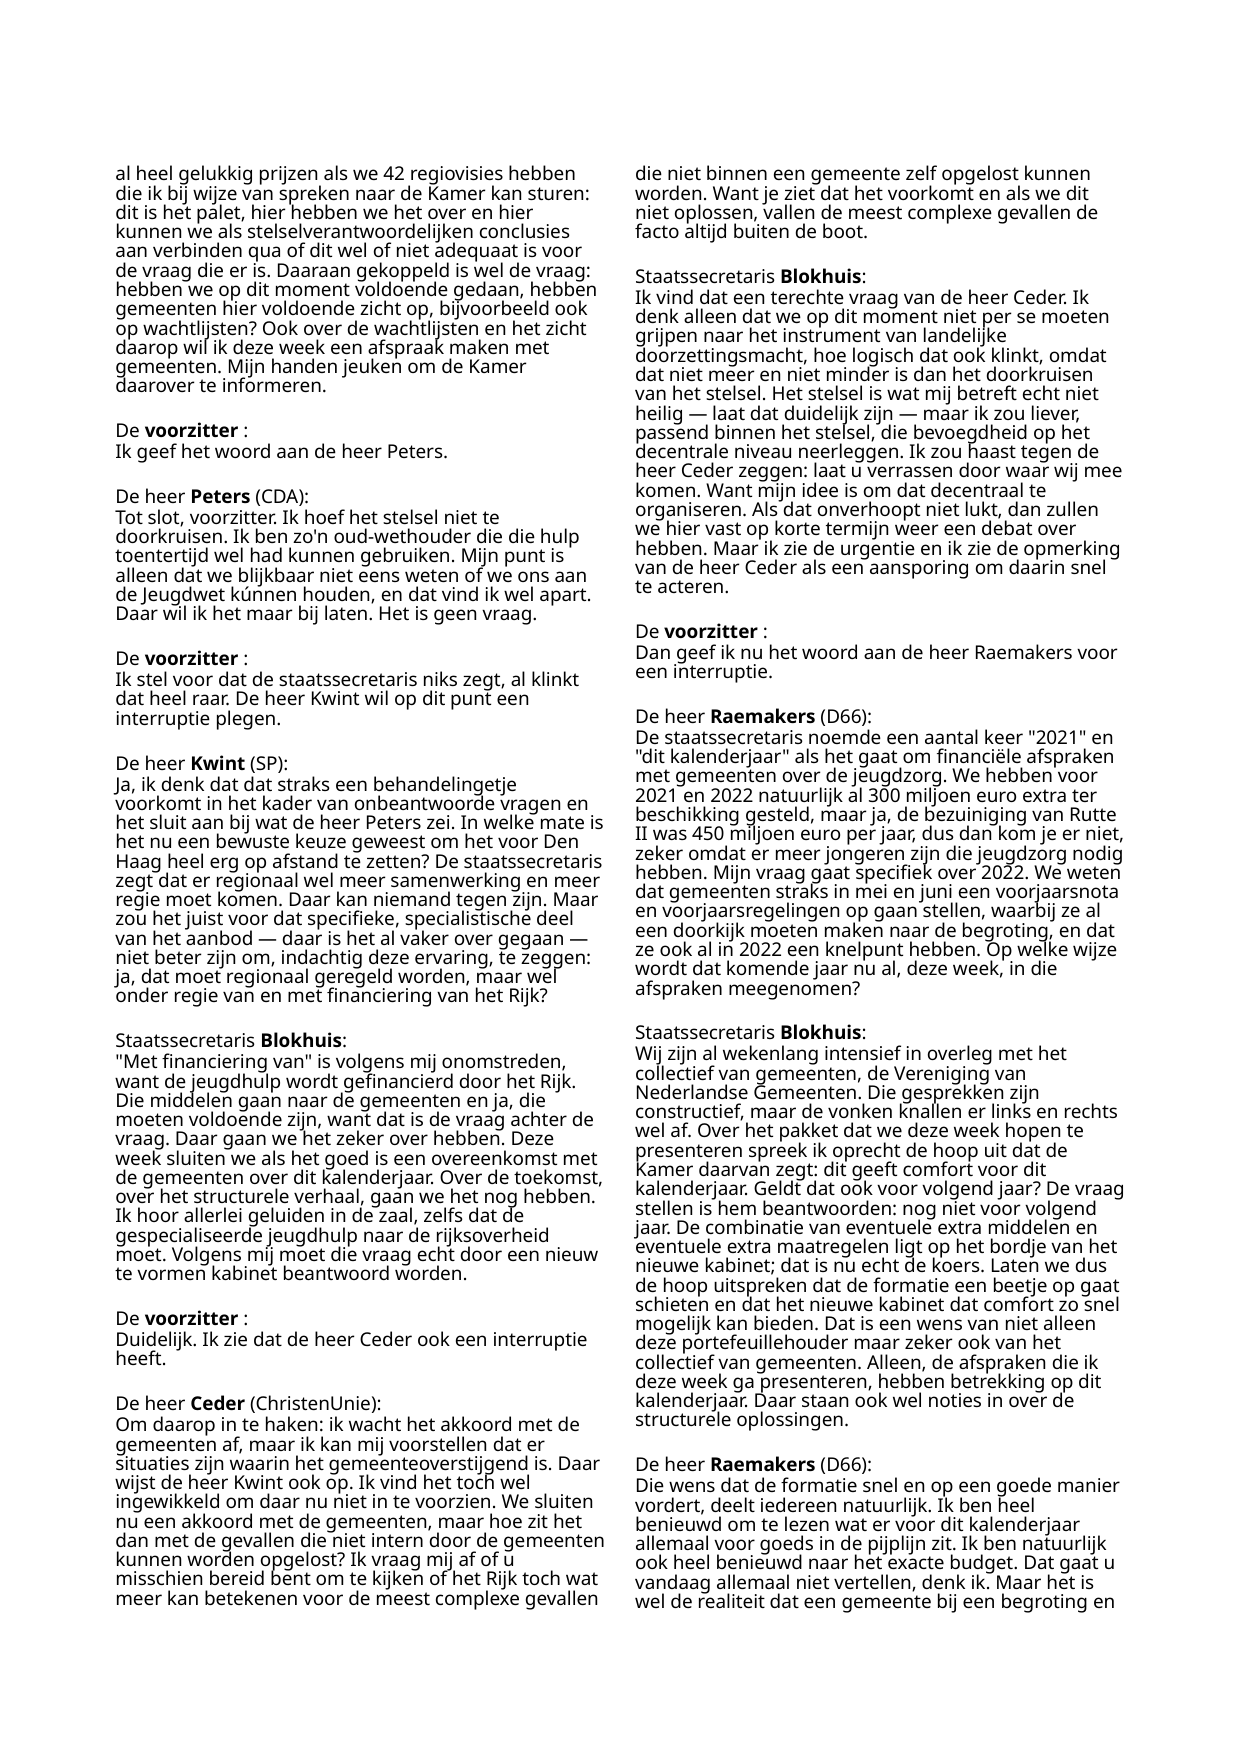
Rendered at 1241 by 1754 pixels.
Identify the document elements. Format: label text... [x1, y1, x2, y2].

text De heer Raemakers (D66): [635, 1452, 1125, 1477]
text Duidelijk. Ik zie dat de heer Ceder ook een interruptie heeft. [115, 1331, 605, 1370]
text Tot slot, voorzitter. Ik hoef het stelsel niet te doorkruisen. Ik ben zo'n oud-wethouder die die hulp toentertijd wel had kunnen gebruiken. Mijn punt is alleen dat we blijkbaar niet eens weten of we ons aan de Jeugdwet kúnnen houden, en dat vind ik wel apart. Daar wil ik het maar bij laten. Het is geen vraag. [115, 509, 605, 624]
text Staatssecretaris Blokhuis: [115, 1028, 605, 1053]
text Ik stel voor dat de staatssecretaris niks zegt, al klinkt dat heel raar. De heer Kwint wil op dit punt een interruptie plegen. [115, 671, 605, 729]
text Dan geef ik nu het woord aan de heer Raemakers voor een interruptie. [635, 644, 1125, 682]
text De voorzitter : [115, 645, 605, 671]
text De staatssecretaris noemde een aantal keer "2021" en "dit kalenderjaar" als het gaat om financiële afspraken met gemeenten over de jeugdzorg. We hebben voor 2021 en 2022 natuurlijk al 300 miljoen euro extra ter beschikking gesteld, maar ja, de bezuiniging van Rutte II was 450 miljoen euro per jaar, dus dan kom je er niet, zeker omdat er meer jongeren zijn die jeugdzorg nodig hebben. Mijn vraag gaat specifiek over 2022. We weten dat gemeenten straks in mei en juni een voorjaarsnota en voorjaarsregelingen op gaan stellen, waarbij ze al een doorkijk moeten maken naar de begroting, en dat ze ook al in 2022 een knelpunt hebben. Op welke wijze wordt dat komende jaar nu al, deze week, in die afspraken meegenomen? [635, 729, 1125, 999]
text De heer Ceder (ChristenUnie): [115, 1391, 605, 1416]
text al heel gelukkig prijzen als we 42 regiovisies hebben die ik bij wijze van spreken naar de Kamer kan sturen: dit is het palet, hier hebben we het over en hier kunnen we als stelselverantwoordelijken conclusies aan verbinden qua of dit wel of niet adequaat is voor de vraag die er is. Daaraan gekoppeld is wel de vraag: hebben we op dit moment voldoende gedaan, hebben gemeenten hier voldoende zicht op, bijvoorbeeld ook op wachtlijsten? Ook over de wachtlijsten en het zicht daarop wil ik deze week een afspraak maken met gemeenten. Mijn handen jeuken om de Kamer daarover te informeren. [115, 165, 605, 397]
text De voorzitter : [635, 618, 1125, 644]
text De heer Kwint (SP): [115, 750, 605, 776]
text De heer Raemakers (D66): [635, 703, 1125, 729]
text Staatssecretaris Blokhuis: [635, 1019, 1125, 1045]
text Die wens dat de formatie snel en op een goede manier vordert, deelt iedereen natuurlijk. Ik ben heel benieuwd om te lezen wat er voor dit kalenderjaar allemaal voor goeds in de pijplijn zit. Ik ben natuurlijk ook heel benieuwd naar het exacte budget. Dat gaat u vandaag allemaal niet vertellen, denk ik. Maar het is wel de realiteit dat een gemeente bij een begroting en [635, 1477, 1125, 1612]
text Om daarop in te haken: ik wacht het akkoord met de gemeenten af, maar ik kan mij voorstellen dat er situaties zijn waarin het gemeenteoverstijgend is. Daar wijst de heer Kwint ook op. Ik vind het toch wel ingewikkeld om daar nu niet in te voorzien. We sluiten nu een akkoord met de gemeenten, maar hoe zit het dan met de gevallen die niet intern door de gemeenten kunnen worden opgelost? Ik vraag mij af of u misschien bereid bent om te kijken of het Rijk toch wat meer kan betekenen voor de meest complexe gevallen [115, 1416, 605, 1609]
text Ik geef het woord aan de heer Peters. [115, 443, 605, 462]
text die niet binnen een gemeente zelf opgelost kunnen worden. Want je ziet dat het voorkomt en als we dit niet oplossen, vallen de meest complexe gevallen de facto altijd buiten de boot. [635, 165, 1125, 242]
text "Met financiering van" is volgens mij onomstreden, want de jeugdhulp wordt gefinancierd door het Rijk. Die middelen gaan naar de gemeenten en ja, die moeten voldoende zijn, want dat is de vraag achter de vraag. Daar gaan we het zeker over hebben. Deze week sluiten we als het goed is een overeenkomst met de gemeenten over dit kalenderjaar. Over de toekomst, over het structurele verhaal, gaan we het nog hebben. Ik hoor allerlei geluiden in de zaal, zelfs dat de gespecialiseerde jeugdhulp naar de rijksoverheid moet. Volgens mij moet die vraag echt door een nieuw te vormen kabinet beantwoord worden. [115, 1053, 605, 1284]
text De heer Peters (CDA): [115, 483, 605, 509]
text Ja, ik denk dat dat straks een behandelingetje voorkomt in het kader van onbeantwoorde vragen en het sluit aan bij wat de heer Peters zei. In welke mate is het nu een bewuste keuze geweest om het voor Den Haag heel erg op afstand te zetten? De staatssecretaris zegt dat er regionaal wel meer samenwerking en meer regie moet komen. Daar kan niemand tegen zijn. Maar zou het juist voor dat specifieke, specialistische deel van het aanbod — daar is het al vaker over gegaan — niet beter zijn om, indachtig deze ervaring, te zeggen: ja, dat moet regionaal geregeld worden, maar wel onder regie van en met financiering van het Rijk? [115, 776, 605, 1007]
text Ik vind dat een terechte vraag van de heer Ceder. Ik denk alleen dat we op dit moment niet per se moeten grijpen naar het instrument van landelijke doorzettingsmacht, hoe logisch dat ook klinkt, omdat dat niet meer en niet minder is dan het doorkruisen van het stelsel. Het stelsel is wat mij betreft echt niet heilig — laat dat duidelijk zijn — maar ik zou liever, passend binnen het stelsel, die bevoegdheid op het decentrale niveau neerleggen. Ik zou haast tegen de heer Ceder zeggen: laat u verrassen door waar wij mee komen. Want mijn idee is om dat decentraal te organiseren. Als dat onverhoopt niet lukt, dan zullen we hier vast op korte termijn weer een debat over hebben. Maar ik zie de urgentie en ik zie de opmerking van de heer Ceder als een aansporing om daarin snel te acteren. [635, 289, 1125, 597]
text Staatssecretaris Blokhuis: [635, 263, 1125, 289]
text De voorzitter : [115, 417, 605, 443]
text De voorzitter : [115, 1305, 605, 1331]
text Wij zijn al wekenlang intensief in overleg met het collectief van gemeenten, de Vereniging van Nederlandse Gemeenten. Die gesprekken zijn constructief, maar de vonken knallen er links en rechts wel af. Over het pakket dat we deze week hopen te presenteren spreek ik oprecht de hoop uit dat de Kamer daarvan zegt: dit geeft comfort voor dit kalenderjaar. Geldt dat ook voor volgend jaar? De vraag stellen is hem beantwoorden: nog niet voor volgend jaar. De combinatie van eventuele extra middelen en eventuele extra maatregelen ligt op het bordje van het nieuwe kabinet; dat is nu echt de koers. Laten we dus de hoop uitspreken dat de formatie een beetje op gaat schieten en dat het nieuwe kabinet dat comfort zo snel mogelijk kan bieden. Dat is een wens van niet alleen deze portefeuillehouder maar zeker ook van het collectief van gemeenten. Alleen, de afspraken die ik deze week ga presenteren, hebben betrekking op dit kalenderjaar. Daar staan ook wel noties in over de structurele oplossingen. [635, 1045, 1125, 1431]
